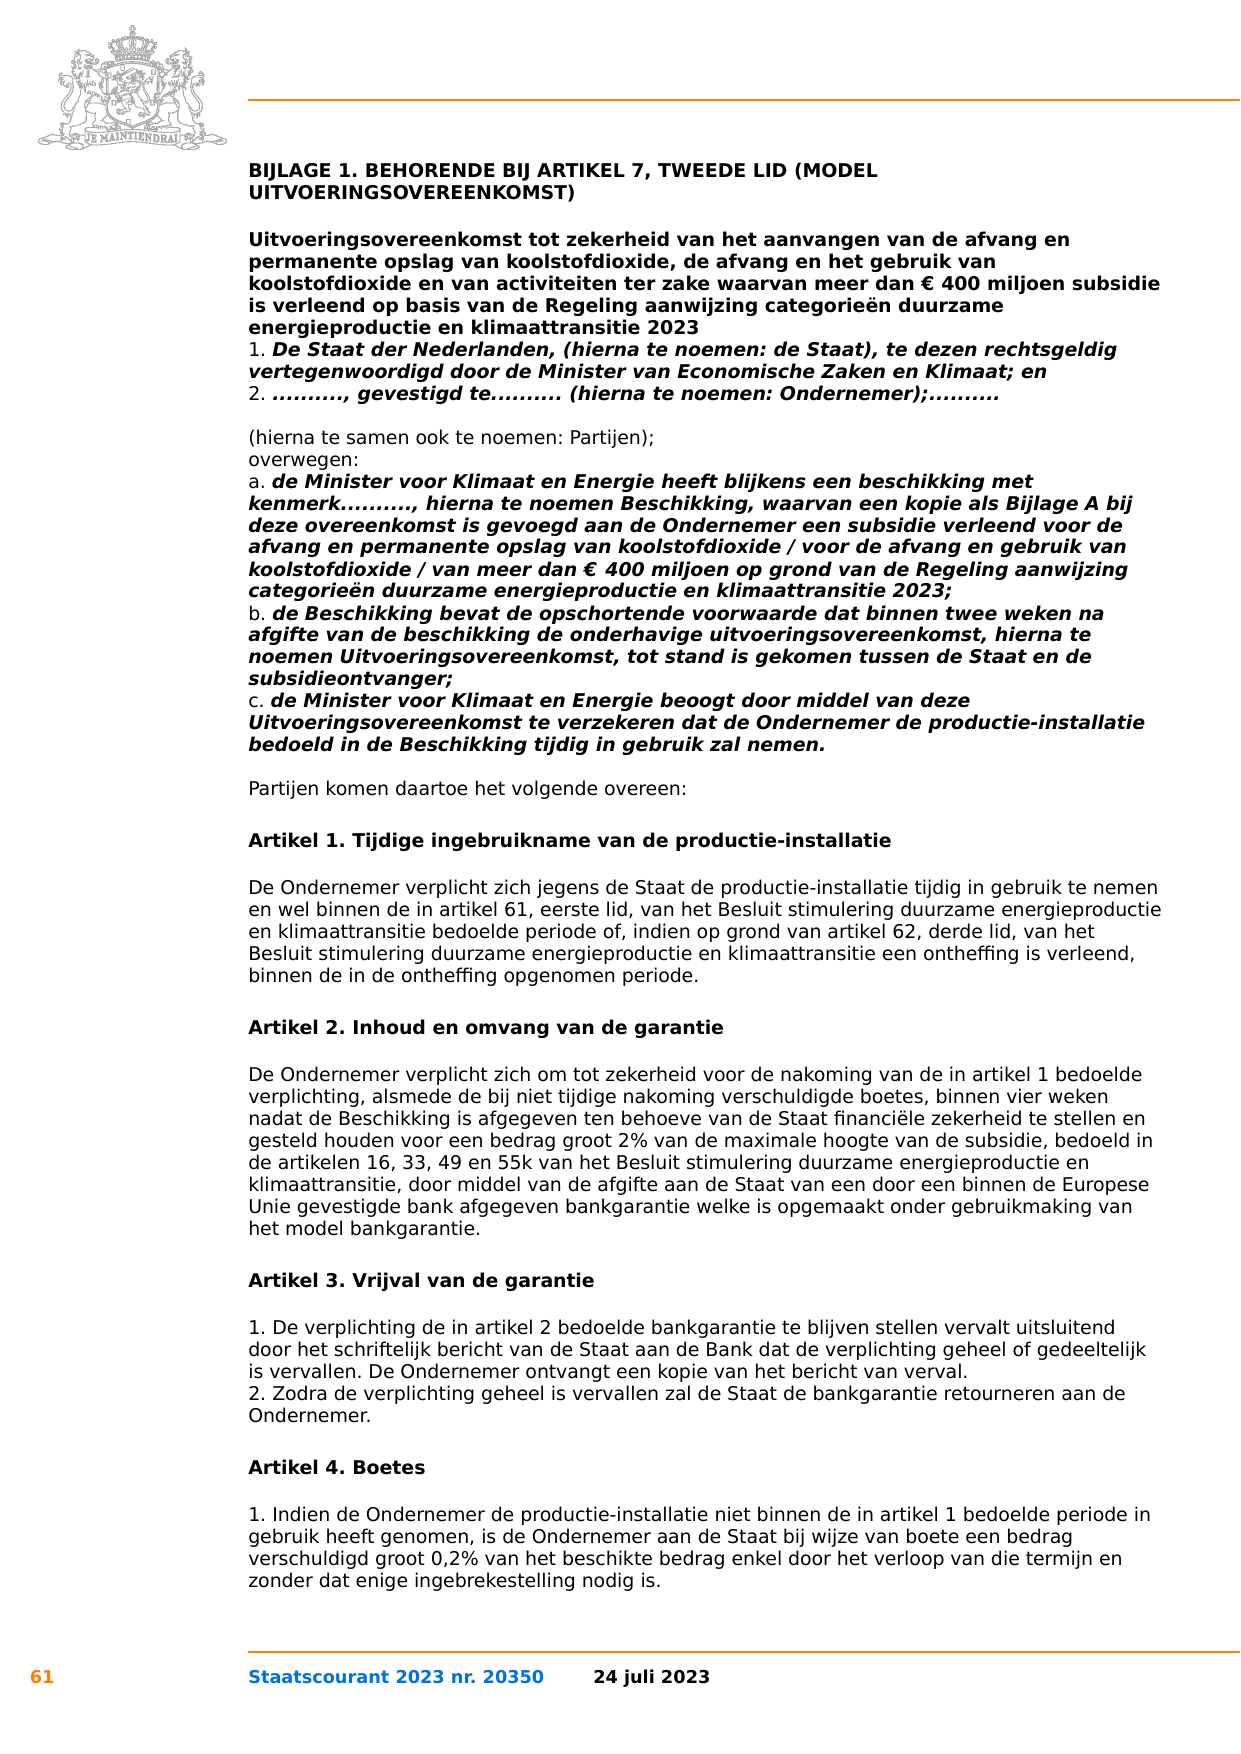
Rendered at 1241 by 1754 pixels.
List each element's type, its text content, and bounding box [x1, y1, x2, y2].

text 1. De verplichting de in artikel 2 bedoelde bankgarantie te blijven stellen vervalt uitsluitend door het schriftelijk bericht van de Staat aan de Bank dat de verplichting geheel of gedeeltelijk is vervallen. De Ondernemer ontvangt een kopie van het bericht van verval. [248, 1317, 1163, 1383]
picture [38, 25, 227, 150]
text Uitvoeringsovereenkomst tot zekerheid van het aanvangen van de afvang en permanente opslag van koolstofdioxide, de afvang en het gebruik van koolstofdioxide en van activiteiten ter zake waarvan meer dan € 400 miljoen subsidie is verleend op basis van de Regeling aanwijzing categorieën duurzame energieproductie en klimaattransitie 2023 [248, 229, 1163, 339]
text 1. De Staat der Nederlanden, (hierna te noemen: de Staat), te dezen rechtsgeldig vertegenwoordigd door de Minister van Economische Zaken en Klimaat; en [248, 339, 1163, 383]
subtitle BIJLAGE 1. BEHORENDE BIJ ARTIKEL 7, TWEEDE LID (MODEL UITVOERINGSOVEREENKOMST) [248, 160, 1163, 204]
subtitle Artikel 2. Inhoud en omvang van de garantie [248, 1017, 1163, 1039]
subtitle Artikel 4. Boetes [248, 1457, 1163, 1479]
text Partijen komen daartoe het volgende overeen: [248, 778, 1163, 800]
subtitle Artikel 3. Vrijval van de garantie [248, 1270, 1163, 1292]
text c. de Minister voor Klimaat en Energie beoogt door middel van deze Uitvoeringsovereenkomst te verzekeren dat de Ondernemer de productie-installatie bedoeld in de Beschikking tijdig in gebruik zal nemen. [248, 690, 1163, 756]
text a. de Minister voor Klimaat en Energie heeft blijkens een beschikking met kenmerk.........., hierna te noemen Beschikking, waarvan een kopie als Bijlage A bij deze overeenkomst is gevoegd aan de Ondernemer een subsidie verleend voor de afvang en permanente opslag van koolstofdioxide / voor de afvang en gebruik van koolstofdioxide / van meer dan € 400 miljoen op grond van de Regeling aanwijzing categorieën duurzame energieproductie en klimaattransitie 2023; [248, 471, 1163, 602]
text De Ondernemer verplicht zich om tot zekerheid voor de nakoming van de in artikel 1 bedoelde verplichting, alsmede de bij niet tijdige nakoming verschuldigde boetes, binnen vier weken nadat de Beschikking is afgegeven ten behoeve van de Staat financiële zekerheid te stellen en gesteld houden voor een bedrag groot 2% van de maximale hoogte van de subsidie, bedoeld in de artikelen 16, 33, 49 en 55k van het Besluit stimulering duurzame energieproductie en klimaattransitie, door middel van de afgifte aan de Staat van een door een binnen de Europese Unie gevestigde bank afgegeven bankgarantie welke is opgemaakt onder gebruikmaking van het model bankgarantie. [248, 1064, 1163, 1240]
text 2. Zodra de verplichting geheel is vervallen zal de Staat de bankgarantie retourneren aan de Ondernemer. [248, 1383, 1163, 1427]
text De Ondernemer verplicht zich jegens de Staat de productie-installatie tijdig in gebruik te nemen en wel binnen de in artikel 61, eerste lid, van het Besluit stimulering duurzame energieproductie en klimaattransitie bedoelde periode of, indien op grond van artikel 62, derde lid, van het Besluit stimulering duurzame energieproductie en klimaattransitie een ontheffing is verleend, binnen de in de ontheffing opgenomen periode. [248, 877, 1163, 987]
text (hierna te samen ook te noemen: Partijen); [248, 427, 1163, 448]
text b. de Beschikking bevat de opschortende voorwaarde dat binnen twee weken na afgifte van de beschikking de onderhavige uitvoeringsovereenkomst, hierna te noemen Uitvoeringsovereenkomst, tot stand is gekomen tussen de Staat en de subsidieontvanger; [248, 602, 1163, 690]
subtitle Artikel 1. Tijdige ingebruikname van de productie-installatie [248, 830, 1163, 852]
text 1. Indien de Ondernemer de productie-installatie niet binnen de in artikel 1 bedoelde periode in gebruik heeft genomen, is de Ondernemer aan de Staat bij wijze van boete een bedrag verschuldigd groot 0,2% van het beschikte bedrag enkel door het verloop van die termijn en zonder dat enige ingebrekestelling nodig is. [248, 1504, 1163, 1592]
text 2. .........., gevestigd te.......... (hierna te noemen: Ondernemer);.......... [248, 383, 1163, 405]
text overwegen: [248, 448, 1163, 471]
